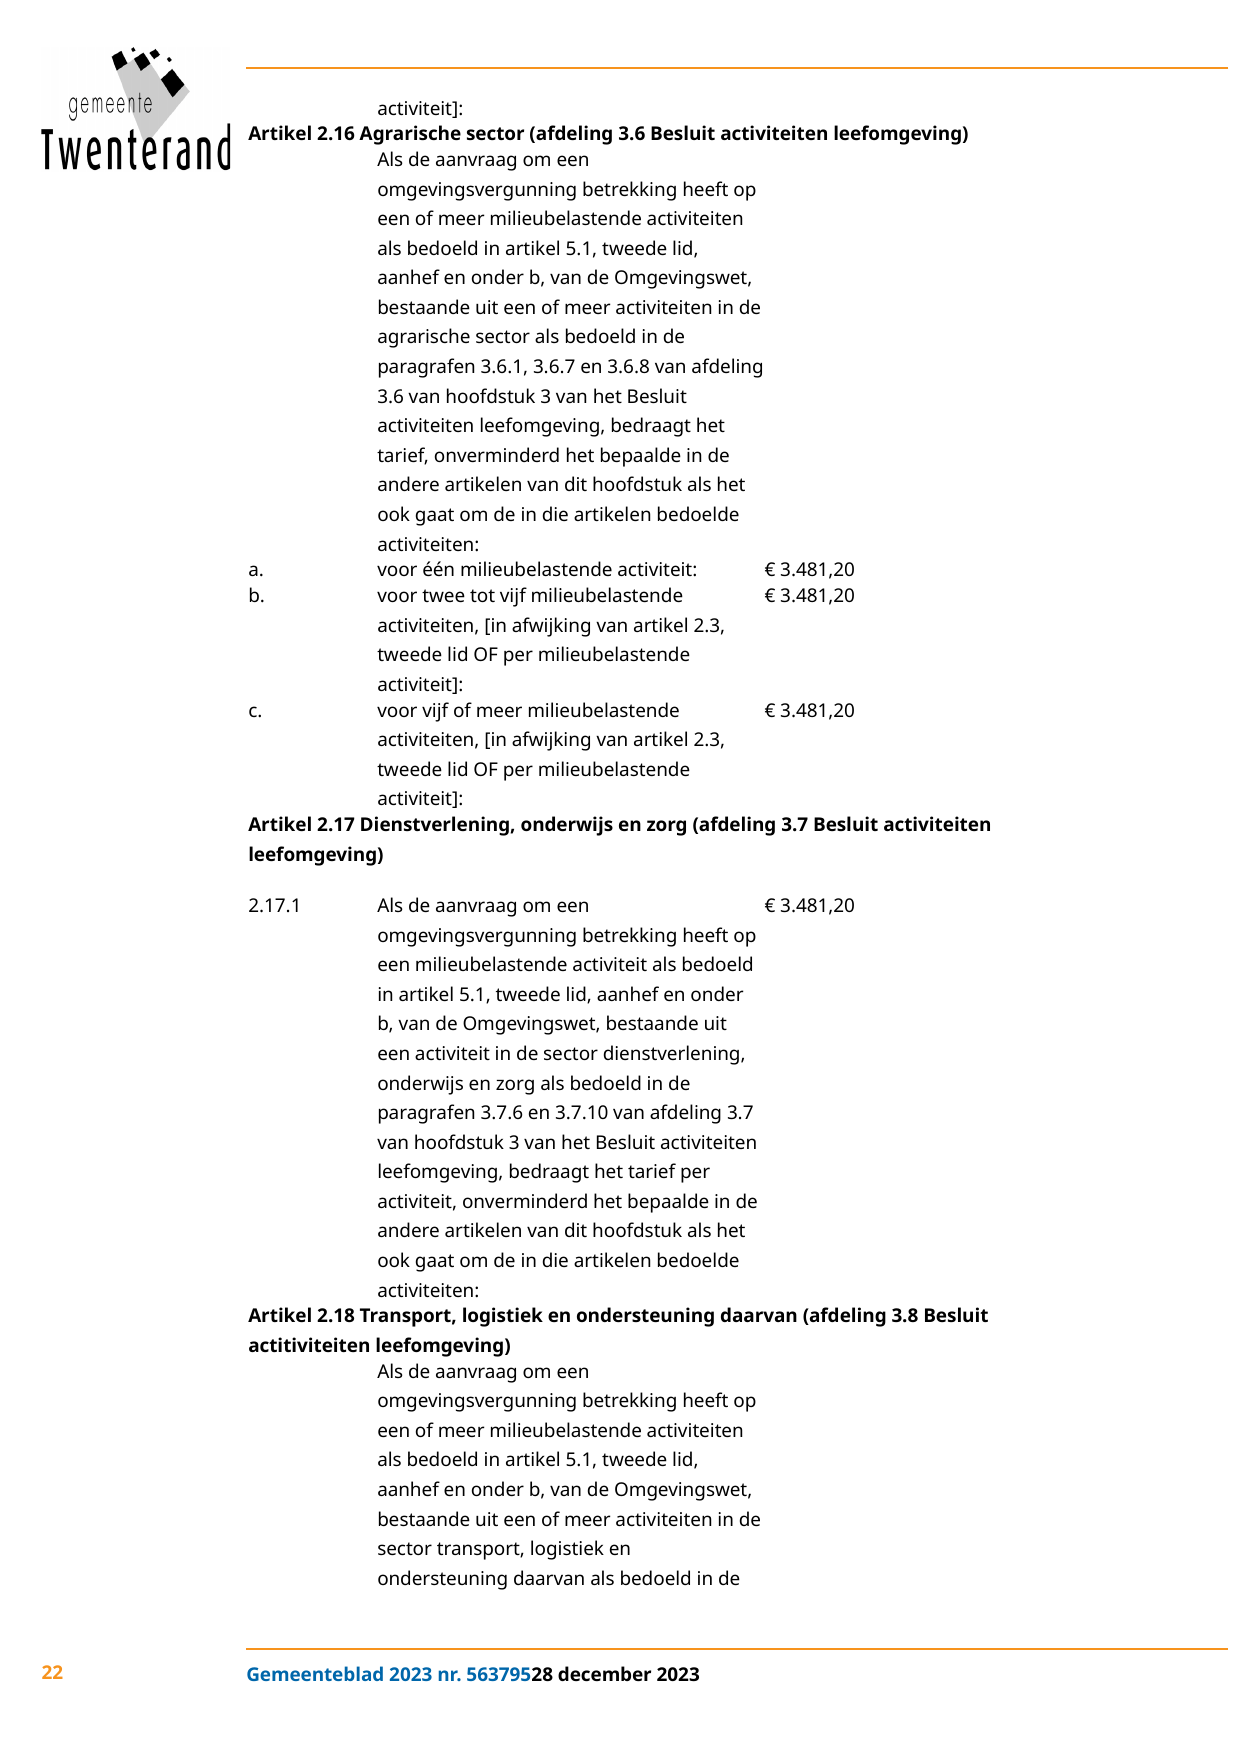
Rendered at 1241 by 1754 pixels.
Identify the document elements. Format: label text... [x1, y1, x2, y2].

table_cell [764, 867, 1022, 892]
table_cell [377, 867, 764, 892]
table_cell Als de aanvraag om een omgevingsvergunning betrekking heeft op een milieubelastende activiteit als bedoeld in artikel 5.1, tweede lid, aanhef en onder b, van de Omgevingswet, bestaande uit een activiteit in de sector dienstverlening, onderwijs en zorg als bedoeld in de paragrafen 3.7.6 en 3.7.10 van afdeling 3.7 van hoofdstuk 3 van het Besluit activiteiten leefomgeving, bedraagt het tarief per activiteit, onverminderd het bepaalde in de andere artikelen van dit hoofdstuk als het ook gaat om de in die artikelen bedoelde activiteiten: [377, 892, 764, 1303]
table_cell € 3.481,20 [764, 892, 1022, 1303]
table_cell b. [248, 582, 377, 697]
table_cell [764, 95, 1022, 121]
table_cell Artikel 2.17 Dienstverlening, onderwijs en zorg (afdeling 3.7 Besluit activiteiten leefomgeving) [248, 811, 1022, 867]
table_cell [1023, 697, 1152, 811]
table_cell voor vijf of meer milieubelastende activiteiten, [in afwijking van artikel 2.3, tweede lid OF per milieubelastende activiteit]: [377, 697, 764, 811]
table_cell [248, 95, 377, 121]
table_cell [1023, 867, 1152, 892]
table_cell € 3.481,20 [764, 557, 1022, 582]
table_cell € 3.481,20 [764, 582, 1022, 697]
table_cell [1023, 582, 1152, 697]
picture [41, 47, 231, 172]
table_cell Artikel 2.16 Agrarische sector (afdeling 3.6 Besluit activiteiten leefomgeving) [248, 121, 1022, 146]
table_cell Artikel 2.18 Transport, logistiek en ondersteuning daarvan (afdeling 3.8 Besluit actitiviteiten leefomgeving) [248, 1303, 1022, 1358]
table_cell activiteit]: [377, 95, 764, 121]
table_cell voor twee tot vijf milieubelastende activiteiten, [in afwijking van artikel 2.3, tweede lid OF per milieubelastende activiteit]: [377, 582, 764, 697]
table_cell a. [248, 557, 377, 582]
table_cell 2.17.1 [248, 892, 377, 1303]
table_cell Als de aanvraag om een omgevingsvergunning betrekking heeft op een of meer milieubelastende activiteiten als bedoeld in artikel 5.1, tweede lid, aanhef en onder b, van de Omgevingswet, bestaande uit een of meer activiteiten in de sector transport, logistiek en ondersteuning daarvan als bedoeld in de [377, 1358, 764, 1591]
table_cell [1023, 1358, 1152, 1591]
table_cell [764, 1358, 1022, 1591]
table_cell € 3.481,20 [764, 697, 1022, 811]
table_cell voor één milieubelastende activiteit: [377, 557, 764, 582]
table_cell [1023, 95, 1152, 121]
table_cell [248, 867, 377, 892]
table_cell [248, 146, 377, 557]
table_cell Als de aanvraag om een omgevingsvergunning betrekking heeft op een of meer milieubelastende activiteiten als bedoeld in artikel 5.1, tweede lid, aanhef en onder b, van de Omgevingswet, bestaande uit een of meer activiteiten in de agrarische sector als bedoeld in de paragrafen 3.6.1, 3.6.7 en 3.6.8 van afdeling 3.6 van hoofdstuk 3 van het Besluit activiteiten leefomgeving, bedraagt het tarief, onverminderd het bepaalde in de andere artikelen van dit hoofdstuk als het ook gaat om de in die artikelen bedoelde activiteiten: [377, 146, 764, 557]
table_cell [1023, 892, 1152, 1303]
table_cell [1023, 146, 1152, 557]
table_cell [1023, 557, 1152, 582]
table_cell c. [248, 697, 377, 811]
table_cell [248, 1358, 377, 1591]
table_cell [764, 146, 1022, 557]
